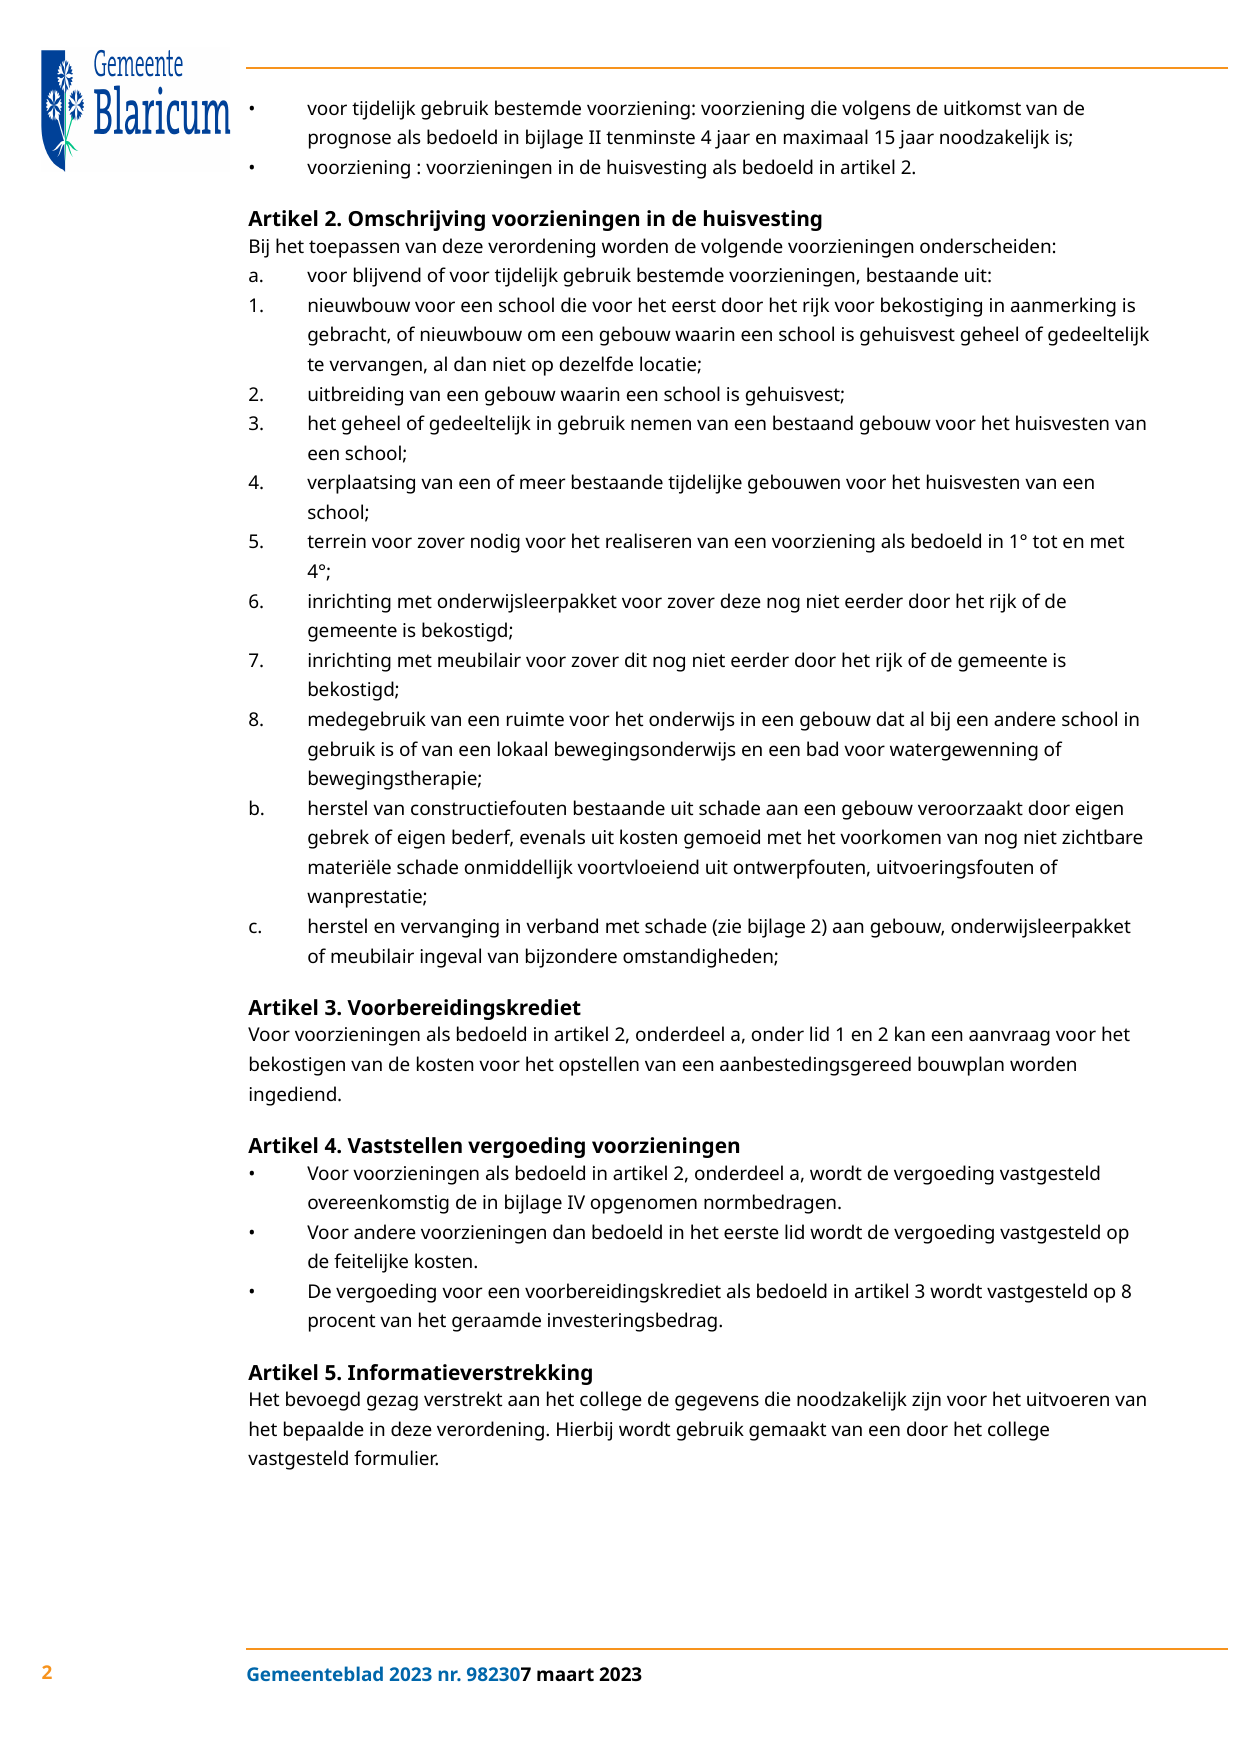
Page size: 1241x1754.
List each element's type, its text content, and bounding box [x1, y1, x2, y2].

list medegebruik van een ruimte voor het onderwijs in een gebouw dat al bij een andere school in gebruik is of van een lokaal bewegingsonderwijs en een bad voor watergewenning of bewegingstherapie; [248, 706, 1152, 791]
picture [41, 47, 231, 172]
list voorziening : voorzieningen in de huisvesting als bedoeld in artikel 2. [248, 154, 1152, 180]
list verplaatsing van een of meer bestaande tijdelijke gebouwen voor het huisvesten van een school; [248, 469, 1152, 525]
list het geheel of gedeeltelijk in gebruik nemen van een bestaand gebouw voor het huisvesten van een school; [248, 410, 1152, 466]
list terrein voor zover nodig voor het realiseren van een voorziening als bedoeld in 1° tot en met 4°; [248, 529, 1152, 584]
text Artikel 2. Omschrijving voorzieningen in de huisvesting [248, 204, 1152, 233]
text Bij het toepassen van deze verordening worden de volgende voorzieningen onderscheiden: [248, 233, 1152, 258]
list herstel van constructiefouten bestaande uit schade aan een gebouw veroorzaakt door eigen gebrek of eigen bederf, evenals uit kosten gemoeid met het voorkomen van nog niet zichtbare materiële schade onmiddellijk voortvloeiend uit ontwerpfouten, uitvoeringsfouten of wanprestatie; [248, 795, 1152, 909]
text Artikel 3. Voorbereidingskrediet [248, 993, 1152, 1022]
list nieuwbouw voor een school die voor het eerst door het rijk voor bekostiging in aanmerking is gebracht, of nieuwbouw om een gebouw waarin een school is gehuisvest geheel of gedeeltelijk te vervangen, al dan niet op dezelfde locatie; [248, 292, 1152, 377]
list uitbreiding van een gebouw waarin een school is gehuisvest; [248, 381, 1152, 406]
list inrichting met onderwijsleerpakket voor zover deze nog niet eerder door het rijk of de gemeente is bekostigd; [248, 588, 1152, 643]
text Artikel 5. Informatieverstrekking [248, 1358, 1152, 1386]
list Voor andere voorzieningen dan bedoeld in het eerste lid wordt de vergoeding vastgesteld op de feitelijke kosten. [248, 1219, 1152, 1274]
text Voor voorzieningen als bedoeld in artikel 2, onderdeel a, onder lid 1 en 2 kan een aanvraag voor het bekostigen van de kosten voor het opstellen van een aanbestedingsgereed bouwplan worden ingediend. [248, 1022, 1152, 1107]
list De vergoeding voor een voorbereidingskrediet als bedoeld in artikel 3 wordt vastgesteld op 8 procent van het geraamde investeringsbedrag. [248, 1278, 1152, 1333]
list voor tijdelijk gebruik bestemde voorziening: voorziening die volgens de uitkomst van de prognose als bedoeld in bijlage II tenminste 4 jaar en maximaal 15 jaar noodzakelijk is; [248, 95, 1152, 150]
list inrichting met meubilair voor zover dit nog niet eerder door het rijk of de gemeente is bekostigd; [248, 647, 1152, 702]
text Het bevoegd gezag verstrekt aan het college de gegevens die noodzakelijk zijn voor het uitvoeren van het bepaalde in deze verordening. Hierbij wordt gebruik gemaakt van een door het college vastgesteld formulier. [248, 1386, 1152, 1471]
list voor blijvend of voor tijdelijk gebruik bestemde voorzieningen, bestaande uit: [248, 262, 1152, 288]
list Voor voorzieningen als bedoeld in artikel 2, onderdeel a, wordt de vergoeding vastgesteld overeenkomstig de in bijlage IV opgenomen normbedragen. [248, 1160, 1152, 1215]
list herstel en vervanging in verband met schade (zie bijlage 2) aan gebouw, onderwijsleerpakket of meubilair ingeval van bijzondere omstandigheden; [248, 913, 1152, 968]
text Artikel 4. Vaststellen vergoeding voorzieningen [248, 1131, 1152, 1160]
